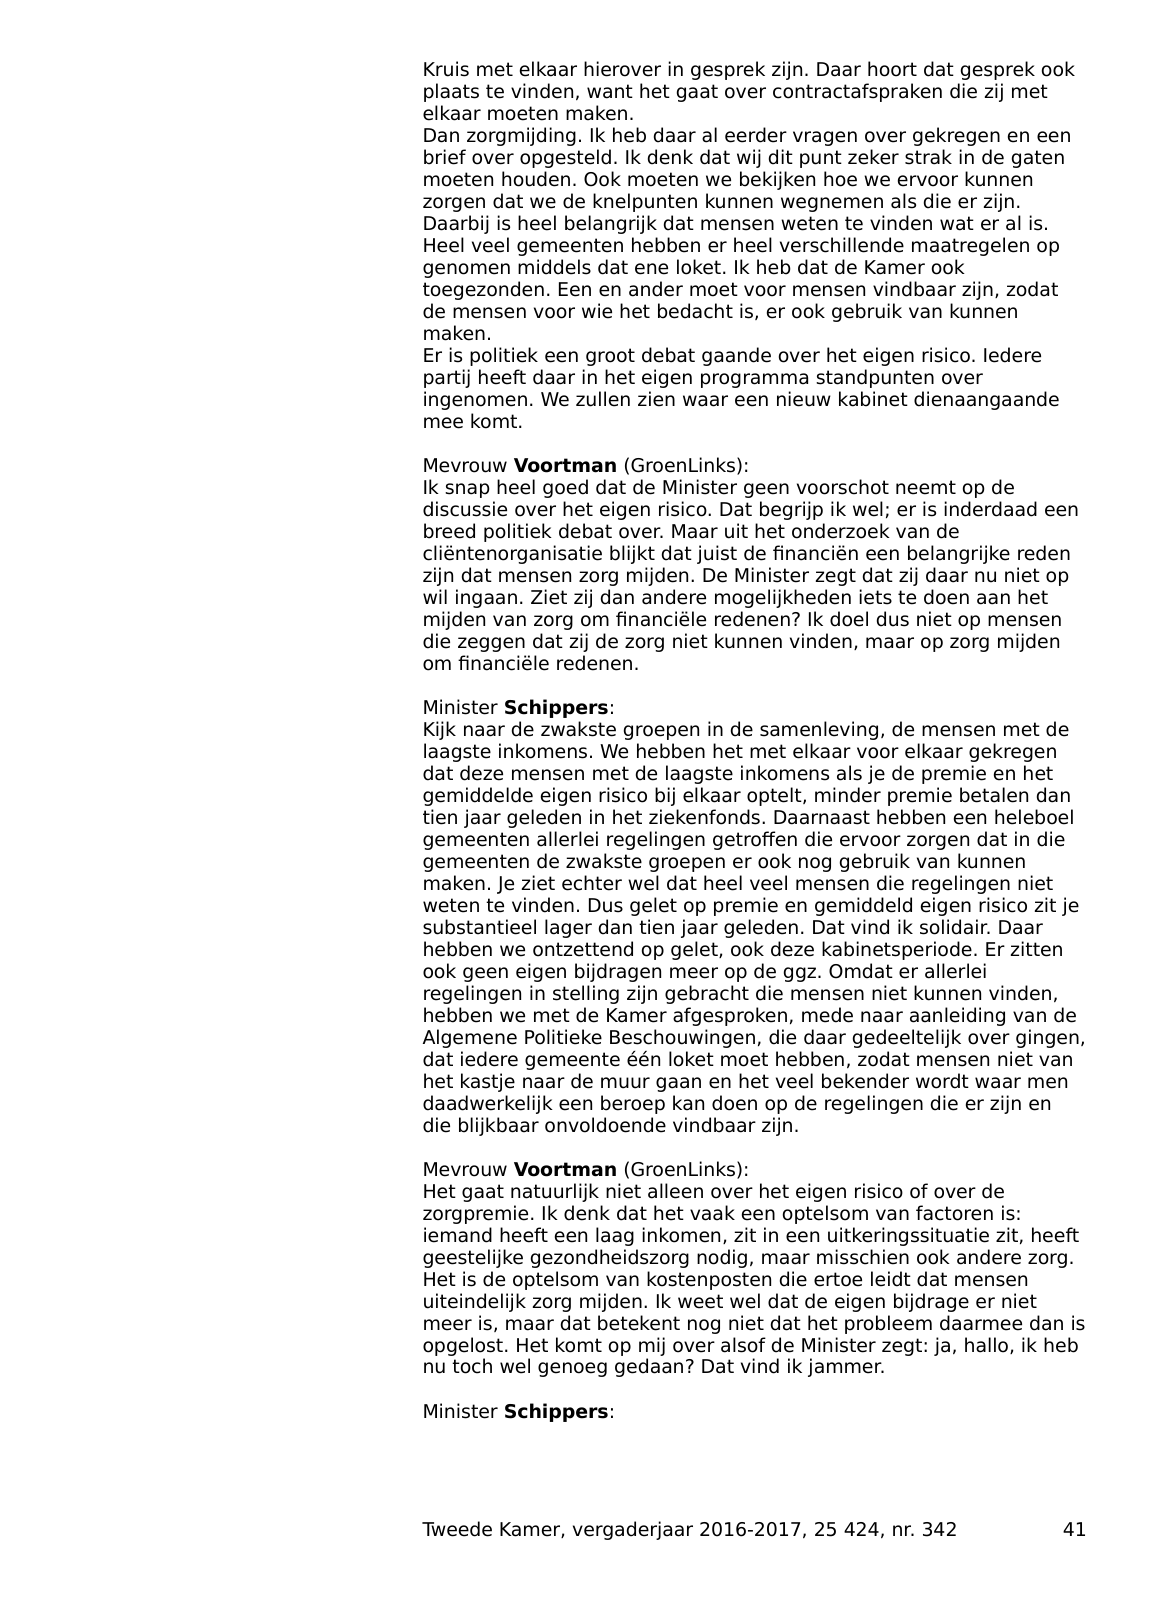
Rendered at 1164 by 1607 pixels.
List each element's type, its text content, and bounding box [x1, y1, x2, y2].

text Ik snap heel goed dat de Minister geen voorschot neemt op de discussie over het eigen risico. Dat begrijp ik wel; er is inderdaad een breed politiek debat over. Maar uit het onderzoek van de cliëntenorganisatie blijkt dat juist de financiën een belangrijke reden zijn dat mensen zorg mijden. De Minister zegt dat zij daar nu niet op wil ingaan. Ziet zij dan andere mogelijkheden iets te doen aan het mijden van zorg om financiële redenen? Ik doel dus niet op mensen die zeggen dat zij de zorg niet kunnen vinden, maar op zorg mijden om financiële redenen. [422, 477, 1087, 675]
text Het gaat natuurlijk niet alleen over het eigen risico of over de zorgpremie. Ik denk dat het vaak een optelsom van factoren is: iemand heeft een laag inkomen, zit in een uitkeringssituatie zit, heeft geestelijke gezondheidszorg nodig, maar misschien ook andere zorg. Het is de optelsom van kostenposten die ertoe leidt dat mensen uiteindelijk zorg mijden. Ik weet wel dat de eigen bijdrage er niet meer is, maar dat betekent nog niet dat het probleem daarmee dan is opgelost. Het komt op mij over alsof de Minister zegt: ja, hallo, ik heb nu toch wel genoeg gedaan? Dat vind ik jammer. [422, 1181, 1087, 1378]
text Mevrouw Voortman (GroenLinks): [422, 455, 1087, 477]
text Minister Schippers: [422, 697, 1087, 719]
text Mevrouw Voortman (GroenLinks): [422, 1159, 1087, 1181]
text Kijk naar de zwakste groepen in de samenleving, de mensen met de laagste inkomens. We hebben het met elkaar voor elkaar gekregen dat deze mensen met de laagste inkomens als je de premie en het gemiddelde eigen risico bij elkaar optelt, minder premie betalen dan tien jaar geleden in het ziekenfonds. Daarnaast hebben een heleboel gemeenten allerlei regelingen getroffen die ervoor zorgen dat in die gemeenten de zwakste groepen er ook nog gebruik van kunnen maken. Je ziet echter wel dat heel veel mensen die regelingen niet weten te vinden. Dus gelet op premie en gemiddeld eigen risico zit je substantieel lager dan tien jaar geleden. Dat vind ik solidair. Daar hebben we ontzettend op gelet, ook deze kabinetsperiode. Er zitten ook geen eigen bijdragen meer op de ggz. Omdat er allerlei regelingen in stelling zijn gebracht die mensen niet kunnen vinden, hebben we met de Kamer afgesproken, mede naar aanleiding van de Algemene Politieke Beschouwingen, die daar gedeeltelijk over gingen, dat iedere gemeente één loket moet hebben, zodat mensen niet van het kastje naar de muur gaan en het veel bekender wordt waar men daadwerkelijk een beroep kan doen op de regelingen die er zijn en die blijkbaar onvoldoende vindbaar zijn. [422, 719, 1087, 1136]
text Minister Schippers: [422, 1401, 1087, 1423]
text Kruis met elkaar hierover in gesprek zijn. Daar hoort dat gesprek ook plaats te vinden, want het gaat over contractafspraken die zij met elkaar moeten maken. [422, 59, 1087, 125]
text Dan zorgmijding. Ik heb daar al eerder vragen over gekregen en een brief over opgesteld. Ik denk dat wij dit punt zeker strak in de gaten moeten houden. Ook moeten we bekijken hoe we ervoor kunnen zorgen dat we de knelpunten kunnen wegnemen als die er zijn. Daarbij is heel belangrijk dat mensen weten te vinden wat er al is. Heel veel gemeenten hebben er heel verschillende maatregelen op genomen middels dat ene loket. Ik heb dat de Kamer ook toegezonden. Een en ander moet voor mensen vindbaar zijn, zodat de mensen voor wie het bedacht is, er ook gebruik van kunnen maken. [422, 125, 1087, 345]
text Er is politiek een groot debat gaande over het eigen risico. Iedere partij heeft daar in het eigen programma standpunten over ingenomen. We zullen zien waar een nieuw kabinet dienaangaande mee komt. [422, 345, 1087, 433]
